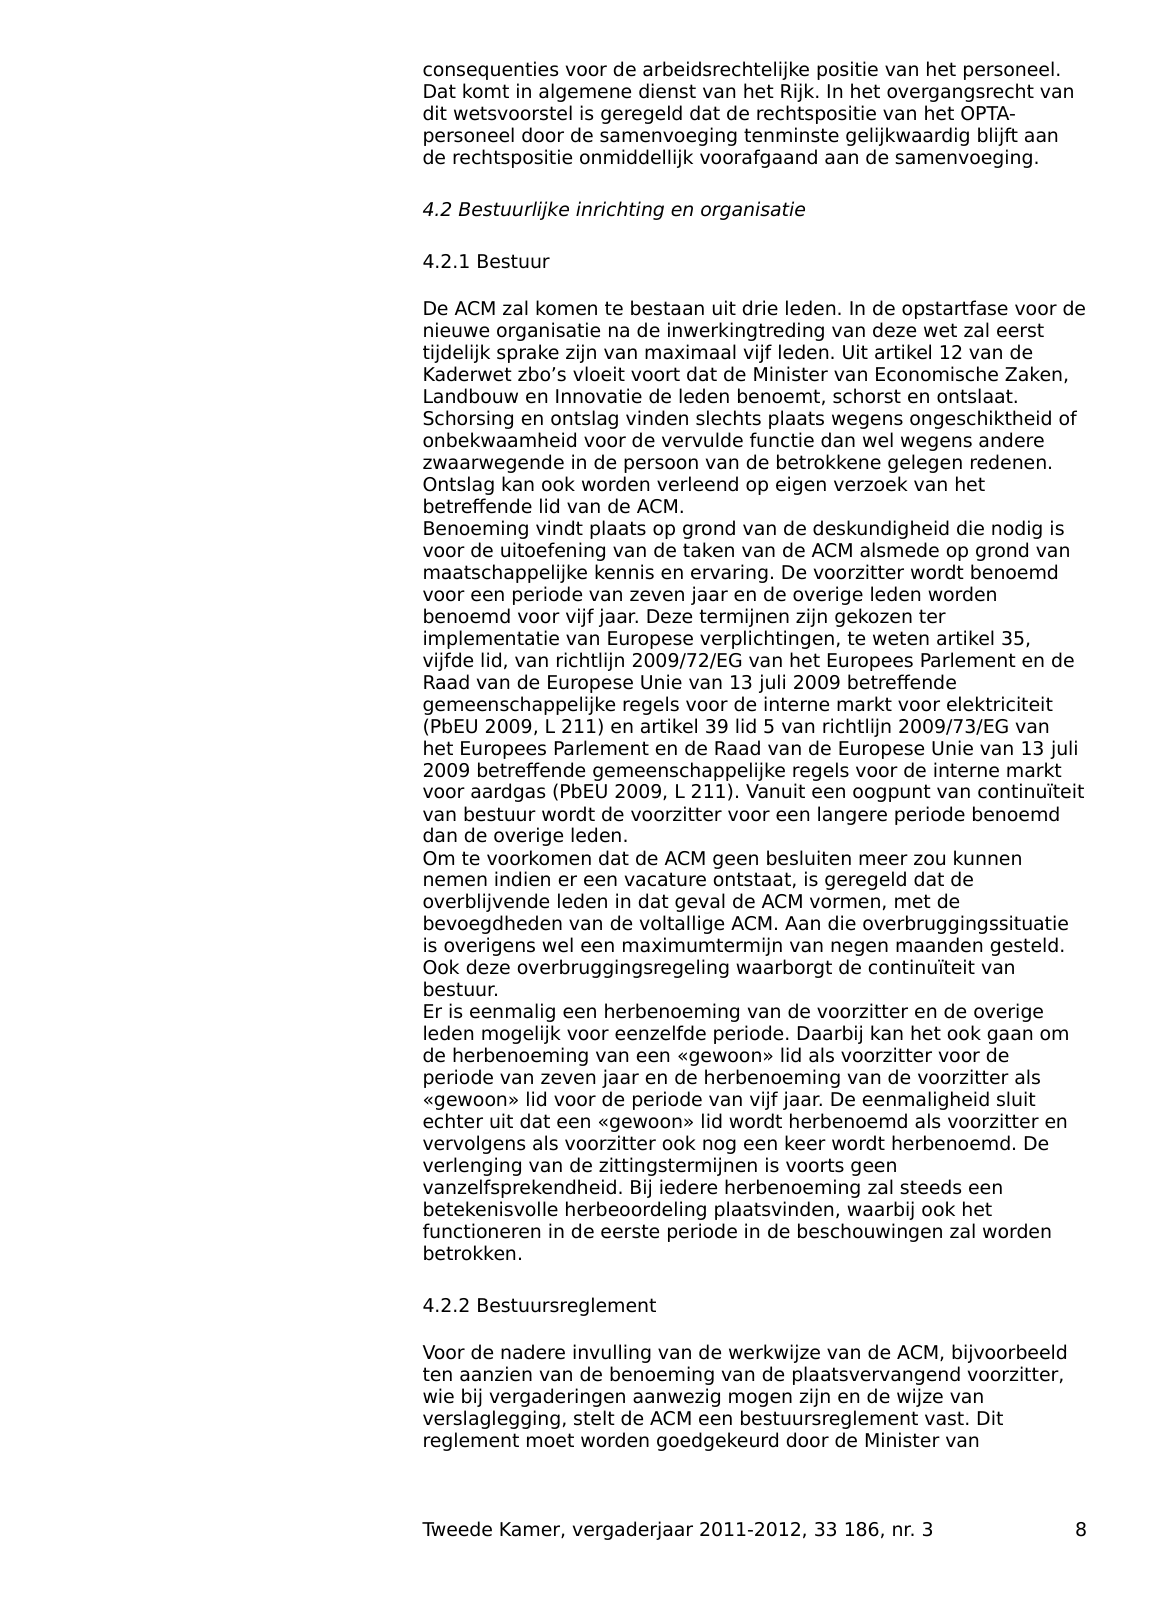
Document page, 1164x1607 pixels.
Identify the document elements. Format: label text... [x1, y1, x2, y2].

text Er is eenmalig een herbenoeming van de voorzitter en de overige leden mogelijk voor eenzelfde periode. Daarbij kan het ook gaan om de herbenoeming van een «gewoon» lid als voorzitter voor de periode van zeven jaar en de herbenoeming van de voorzitter als «gewoon» lid voor de periode van vijf jaar. De eenmaligheid sluit echter uit dat een «gewoon» lid wordt herbenoemd als voorzitter en vervolgens als voorzitter ook nog een keer wordt herbenoemd. De verlenging van de zittingstermijnen is voorts geen vanzelfsprekendheid. Bij iedere herbenoeming zal steeds een betekenisvolle herbeoordeling plaatsvinden, waarbij ook het functioneren in de eerste periode in de beschouwingen zal worden betrokken. [422, 1001, 1087, 1265]
text Voor de nadere invulling van de werkwijze van de ACM, bijvoorbeeld ten aanzien van de benoeming van de plaatsvervangend voorzitter, wie bij vergaderingen aanwezig mogen zijn en de wijze van verslaglegging, stelt de ACM een bestuursreglement vast. Dit reglement moet worden goedgekeurd door de Minister van [422, 1342, 1087, 1452]
text Om te voorkomen dat de ACM geen besluiten meer zou kunnen nemen indien er een vacature ontstaat, is geregeld dat de overblijvende leden in dat geval de ACM vormen, met de bevoegdheden van de voltallige ACM. Aan die overbruggingssituatie is overigens wel een maximumtermijn van negen maanden gesteld. Ook deze overbruggingsregeling waarborgt de continuïteit van bestuur. [422, 847, 1087, 1001]
text De ACM zal komen te bestaan uit drie leden. In de opstartfase voor de nieuwe organisatie na de inwerkingtreding van deze wet zal eerst tijdelijk sprake zijn van maximaal vijf leden. Uit artikel 12 van de Kaderwet zbo’s vloeit voort dat de Minister van Economische Zaken, Landbouw en Innovatie de leden benoemt, schorst en ontslaat. Schorsing en ontslag vinden slechts plaats wegens ongeschiktheid of onbekwaamheid voor de vervulde functie dan wel wegens andere zwaarwegende in de persoon van de betrokkene gelegen redenen. Ontslag kan ook worden verleend op eigen verzoek van het betreffende lid van de ACM. [422, 298, 1087, 518]
subtitle 4.2 Bestuurlijke inrichting en organisatie [422, 199, 1087, 221]
text Benoeming vindt plaats op grond van de deskundigheid die nodig is voor de uitoefening van de taken van de ACM alsmede op grond van maatschappelijke kennis en ervaring. De voorzitter wordt benoemd voor een periode van zeven jaar en de overige leden worden benoemd voor vijf jaar. Deze termijnen zijn gekozen ter implementatie van Europese verplichtingen, te weten artikel 35, vijfde lid, van richtlijn 2009/72/EG van het Europees Parlement en de Raad van de Europese Unie van 13 juli 2009 betreffende gemeenschappelijke regels voor de interne markt voor elektriciteit (PbEU 2009, L 211) en artikel 39 lid 5 van richtlijn 2009/73/EG van het Europees Parlement en de Raad van de Europese Unie van 13 juli 2009 betreffende gemeenschappelijke regels voor de interne markt voor aardgas (PbEU 2009, L 211). Vanuit een oogpunt van continuïteit van bestuur wordt de voorzitter voor een langere periode benoemd dan de overige leden. [422, 518, 1087, 847]
subtitle 4.2.2 Bestuursreglement [422, 1295, 1087, 1317]
text consequenties voor de arbeidsrechtelijke positie van het personeel. Dat komt in algemene dienst van het Rijk. In het overgangsrecht van dit wetsvoorstel is geregeld dat de rechtspositie van het OPTA-personeel door de samenvoeging tenminste gelijkwaardig blijft aan de rechtspositie onmiddellijk voorafgaand aan de samenvoeging. [422, 59, 1087, 169]
subtitle 4.2.1 Bestuur [422, 251, 1087, 273]
